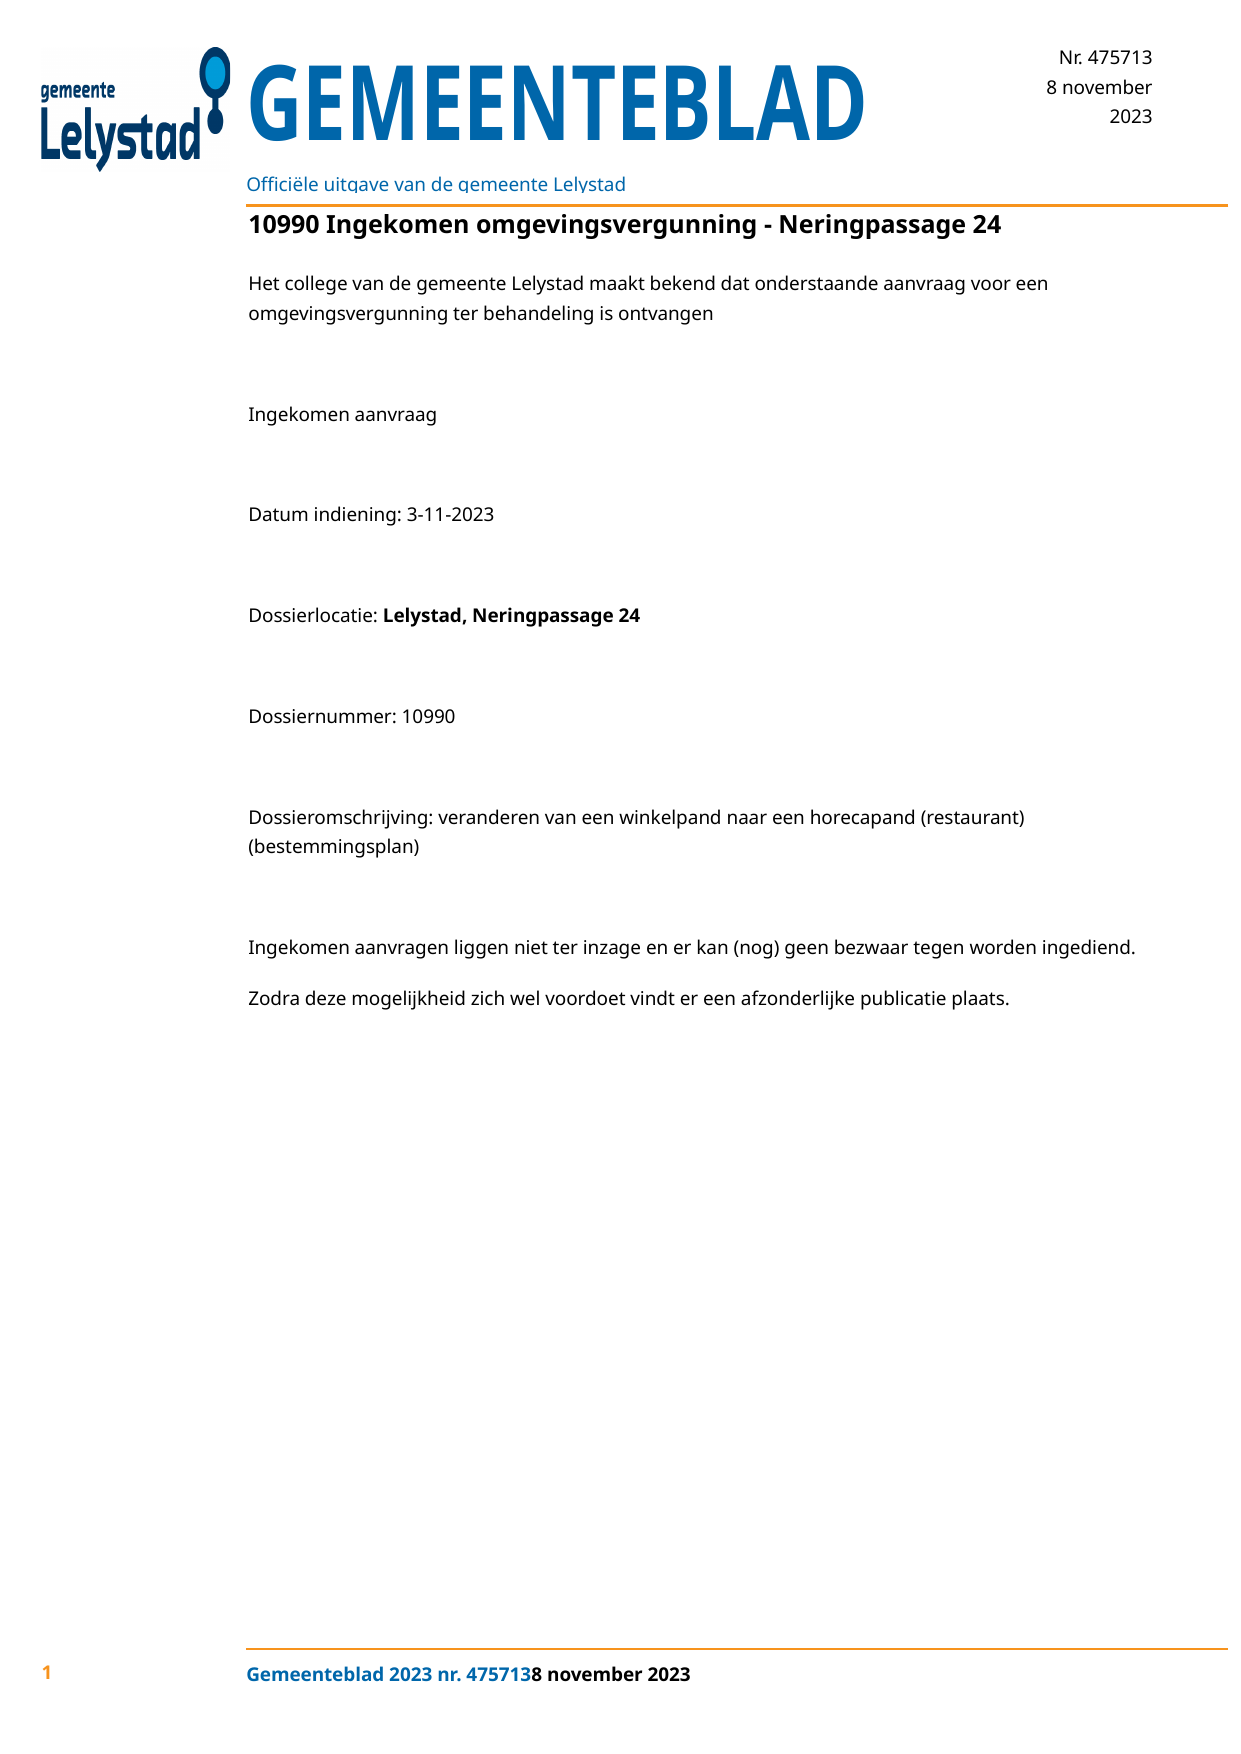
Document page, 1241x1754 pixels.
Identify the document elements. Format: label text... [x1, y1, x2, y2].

text Ingekomen aanvraag [248, 401, 1152, 426]
text Dossieromschrijving: veranderen van een winkelpand naar een horecapand (restaurant) (bestemmingsplan) [248, 804, 1152, 859]
picture [41, 47, 231, 172]
text Dossierlocatie: Lelystad, Neringpassage 24 [248, 602, 1152, 628]
text Ingekomen aanvragen liggen niet ter inzage en er kan (nog) geen bezwaar tegen worden ingediend. [248, 934, 1152, 960]
text Zodra deze mogelijkheid zich wel voordoet vindt er een afzonderlijke publicatie plaats. [248, 985, 1152, 1011]
text Dossiernummer: 10990 [248, 703, 1152, 729]
text 10990 Ingekomen omgevingsvergunning - Neringpassage 24 [248, 207, 1152, 241]
text Het college van de gemeente Lelystad maakt bekend dat onderstaande aanvraag voor een omgevingsvergunning ter behandeling is ontvangen [248, 270, 1152, 326]
text Datum indiening: 3-11-2023 [248, 502, 1152, 527]
